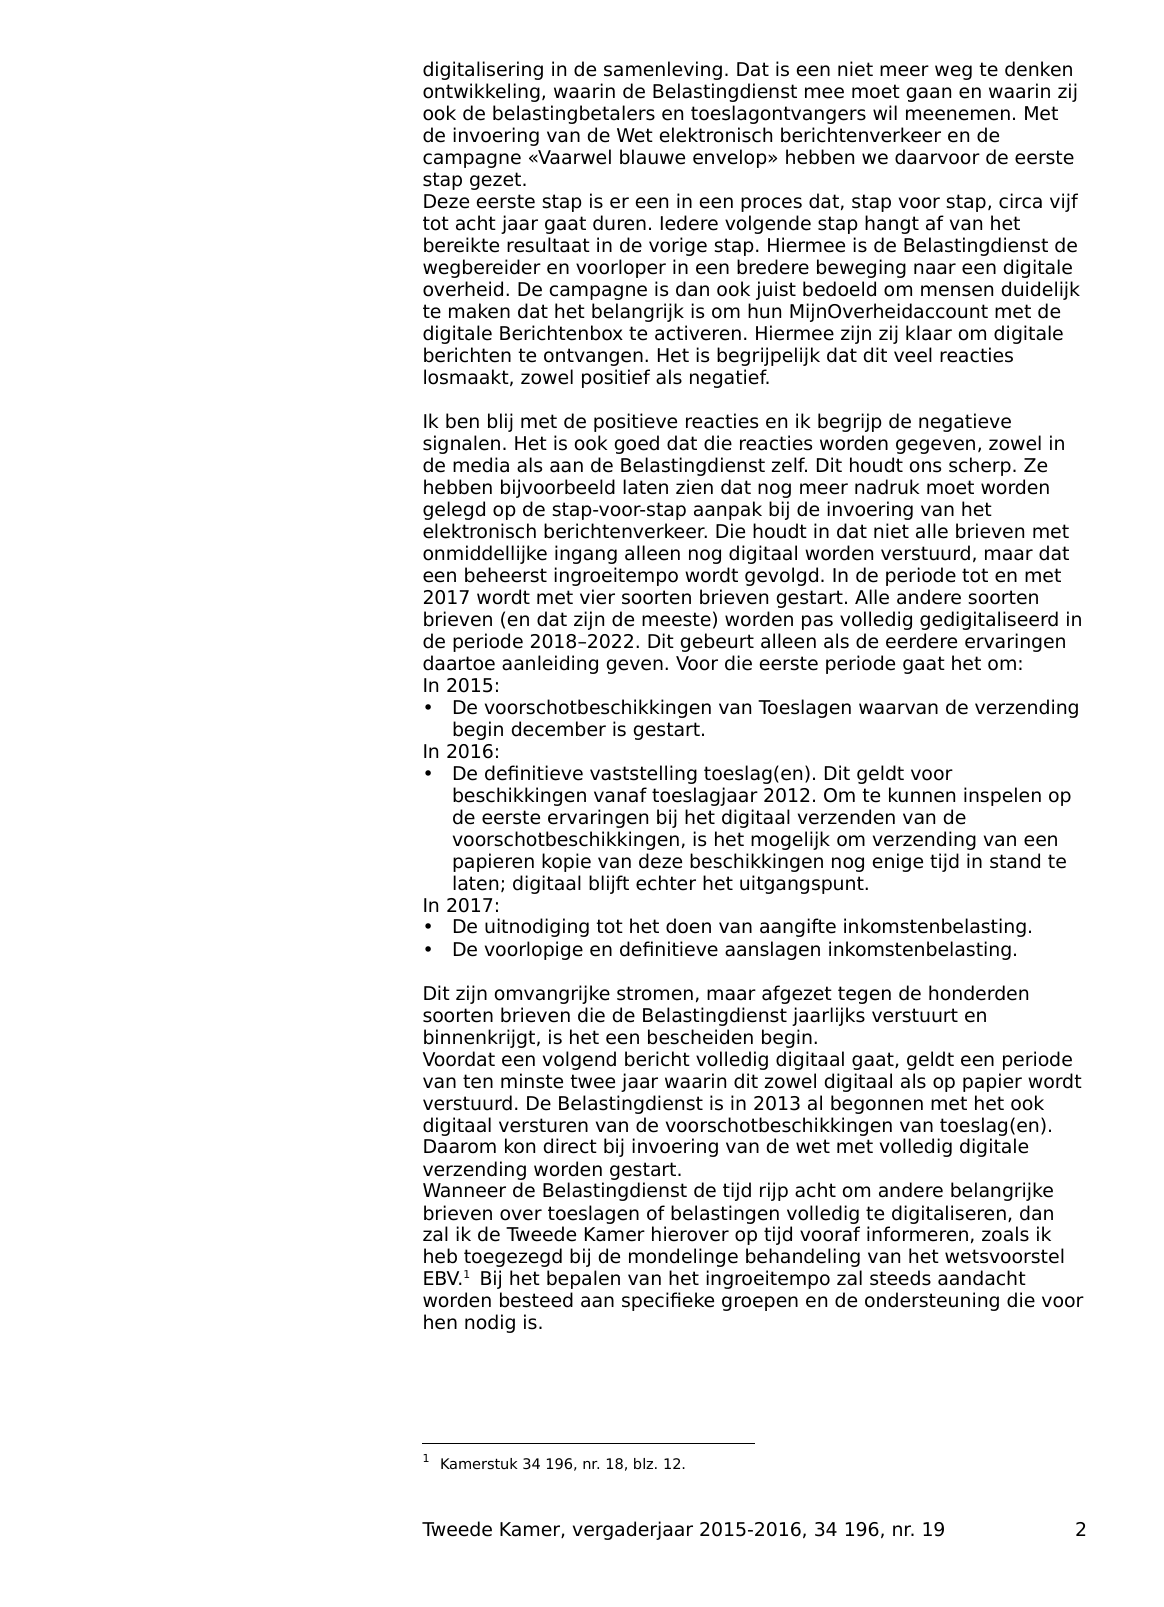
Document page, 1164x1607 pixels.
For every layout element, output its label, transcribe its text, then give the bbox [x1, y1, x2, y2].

text Voordat een volgend bericht volledig digitaal gaat, geldt een periode van ten minste twee jaar waarin dit zowel digitaal als op papier wordt verstuurd. De Belastingdienst is in 2013 al begonnen met het ook digitaal versturen van de voorschotbeschikkingen van toeslag(en). Daarom kon direct bij invoering van de wet met volledig digitale verzending worden gestart. [422, 1048, 1087, 1180]
text • De voorlopige en definitieve aanslagen inkomstenbelasting. [422, 938, 1087, 960]
text • De definitieve vaststelling toeslag(en). Dit geldt voor beschikkingen vanaf toeslagjaar 2012. Om te kunnen inspelen op de eerste ervaringen bij het digitaal verzenden van de voorschotbeschikkingen, is het mogelijk om verzending van een papieren kopie van deze beschikkingen nog enige tijd in stand te laten; digitaal blijft echter het uitgangspunt. [422, 763, 1087, 894]
text digitalisering in de samenleving. Dat is een niet meer weg te denken ontwikkeling, waarin de Belastingdienst mee moet gaan en waarin zij ook de belastingbetalers en toeslagontvangers wil meenemen. Met de invoering van de Wet elektronisch berichtenverkeer en de campagne «Vaarwel blauwe envelop» hebben we daarvoor de eerste stap gezet. [422, 59, 1087, 191]
text Kamerstuk 34 196, nr. 18, blz. 12. [422, 1452, 1087, 1474]
text In 2016: [422, 741, 1087, 763]
text Ik ben blij met de positieve reacties en ik begrijp de negatieve signalen. Het is ook goed dat die reacties worden gegeven, zowel in de media als aan de Belastingdienst zelf. Dit houdt ons scherp. Ze hebben bijvoorbeeld laten zien dat nog meer nadruk moet worden gelegd op de stap-voor-stap aanpak bij de invoering van het elektronisch berichtenverkeer. Die houdt in dat niet alle brieven met onmiddellijke ingang alleen nog digitaal worden verstuurd, maar dat een beheerst ingroeitempo wordt gevolgd. In de periode tot en met 2017 wordt met vier soorten brieven gestart. Alle andere soorten brieven (en dat zijn de meeste) worden pas volledig gedigitaliseerd in de periode 2018–2022. Dit gebeurt alleen als de eerdere ervaringen daartoe aanleiding geven. Voor die eerste periode gaat het om: [422, 411, 1087, 675]
text Deze eerste stap is er een in een proces dat, stap voor stap, circa vijf tot acht jaar gaat duren. Iedere volgende stap hangt af van het bereikte resultaat in de vorige stap. Hiermee is de Belastingdienst de wegbereider en voorloper in een bredere beweging naar een digitale overheid. De campagne is dan ook juist bedoeld om mensen duidelijk te maken dat het belangrijk is om hun MijnOverheidaccount met de digitale Berichtenbox te activeren. Hiermee zijn zij klaar om digitale berichten te ontvangen. Het is begrijpelijk dat dit veel reacties losmaakt, zowel positief als negatief. [422, 191, 1087, 389]
text • De voorschotbeschikkingen van Toeslagen waarvan de verzending begin december is gestart. [422, 697, 1087, 741]
text Wanneer de Belastingdienst de tijd rijp acht om andere belangrijke brieven over toeslagen of belastingen volledig te digitaliseren, dan zal ik de Tweede Kamer hierover op tijd vooraf informeren, zoals ik heb toegezegd bij de mondelinge behandeling van het wetsvoorstel EBV. Bij het bepalen van het ingroeitempo zal steeds aandacht worden besteed aan specifieke groepen en de ondersteuning die voor hen nodig is. [422, 1180, 1087, 1334]
text • De uitnodiging tot het doen van aangifte inkomstenbelasting. [422, 916, 1087, 938]
text In 2015: [422, 675, 1087, 697]
text In 2017: [422, 894, 1087, 916]
text Dit zijn omvangrijke stromen, maar afgezet tegen de honderden soorten brieven die de Belastingdienst jaarlijks verstuurt en binnenkrijgt, is het een bescheiden begin. [422, 983, 1087, 1048]
